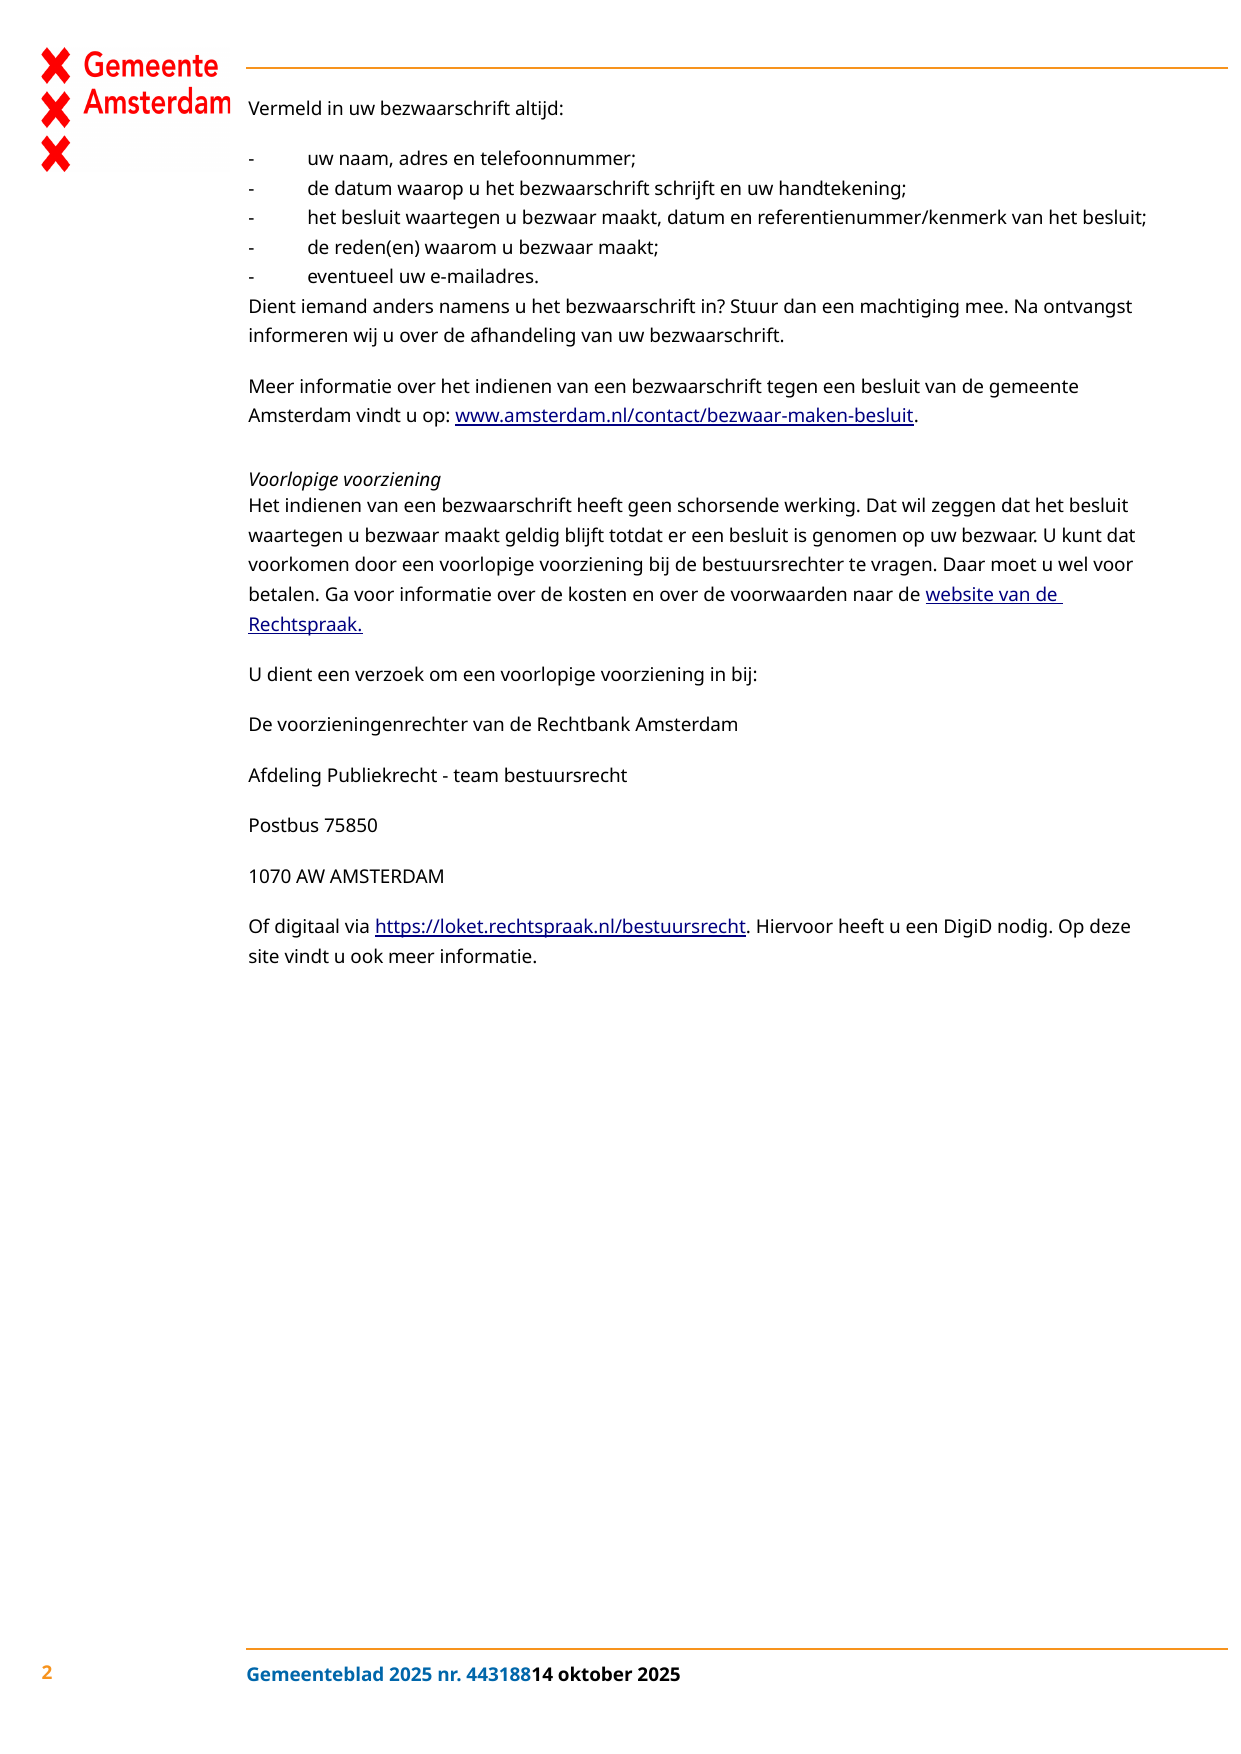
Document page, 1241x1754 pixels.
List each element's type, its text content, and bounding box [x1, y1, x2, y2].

text Afdeling Publiekrecht - team bestuursrecht [248, 762, 1152, 788]
text Postbus 75850 [248, 812, 1152, 838]
text 1070 AW AMSTERDAM [248, 863, 1152, 888]
text U dient een verzoek om een voorlopige voorziening in bij: [248, 661, 1152, 687]
list de reden(en) waarom u bezwaar maakt; [248, 234, 1152, 260]
list eventueel uw e-mailadres. [248, 263, 1152, 289]
text Dient iemand anders namens u het bezwaarschrift in? Stuur dan een machtiging mee. Na ontvangst informeren wij u over de afhandeling van uw bezwaarschrift. [248, 293, 1152, 348]
text Het indienen van een bezwaarschrift heeft geen schorsende werking. Dat wil zeggen dat het besluit waartegen u bezwaar maakt geldig blijft totdat er een besluit is genomen op uw bezwaar. U kunt dat voorkomen door een voorlopige voorziening bij de bestuursrechter te vragen. Daar moet u wel voor betalen. Ga voor informatie over de kosten en over de voorwaarden naar de website van de Rechtspraak. [248, 492, 1152, 636]
list uw naam, adres en telefoonnummer; [248, 145, 1152, 171]
text Meer informatie over het indienen van een bezwaarschrift tegen een besluit van de gemeente Amsterdam vindt u op: www.amsterdam.nl/contact/bezwaar-maken-besluit. [248, 373, 1152, 428]
list het besluit waartegen u bezwaar maakt, datum en referentienummer/kenmerk van het besluit; [248, 204, 1152, 230]
text Voorlopige voorziening [248, 467, 1152, 492]
text Of digitaal via https://loket.rechtspraak.nl/bestuursrecht. Hiervoor heeft u een DigiD nodig. Op deze site vindt u ook meer informatie. [248, 913, 1152, 968]
text Vermeld in uw bezwaarschrift altijd: [248, 95, 1152, 121]
text De voorzieningenrechter van de Rechtbank Amsterdam [248, 712, 1152, 737]
picture [41, 47, 231, 172]
list de datum waarop u het bezwaarschrift schrijft en uw handtekening; [248, 175, 1152, 201]
